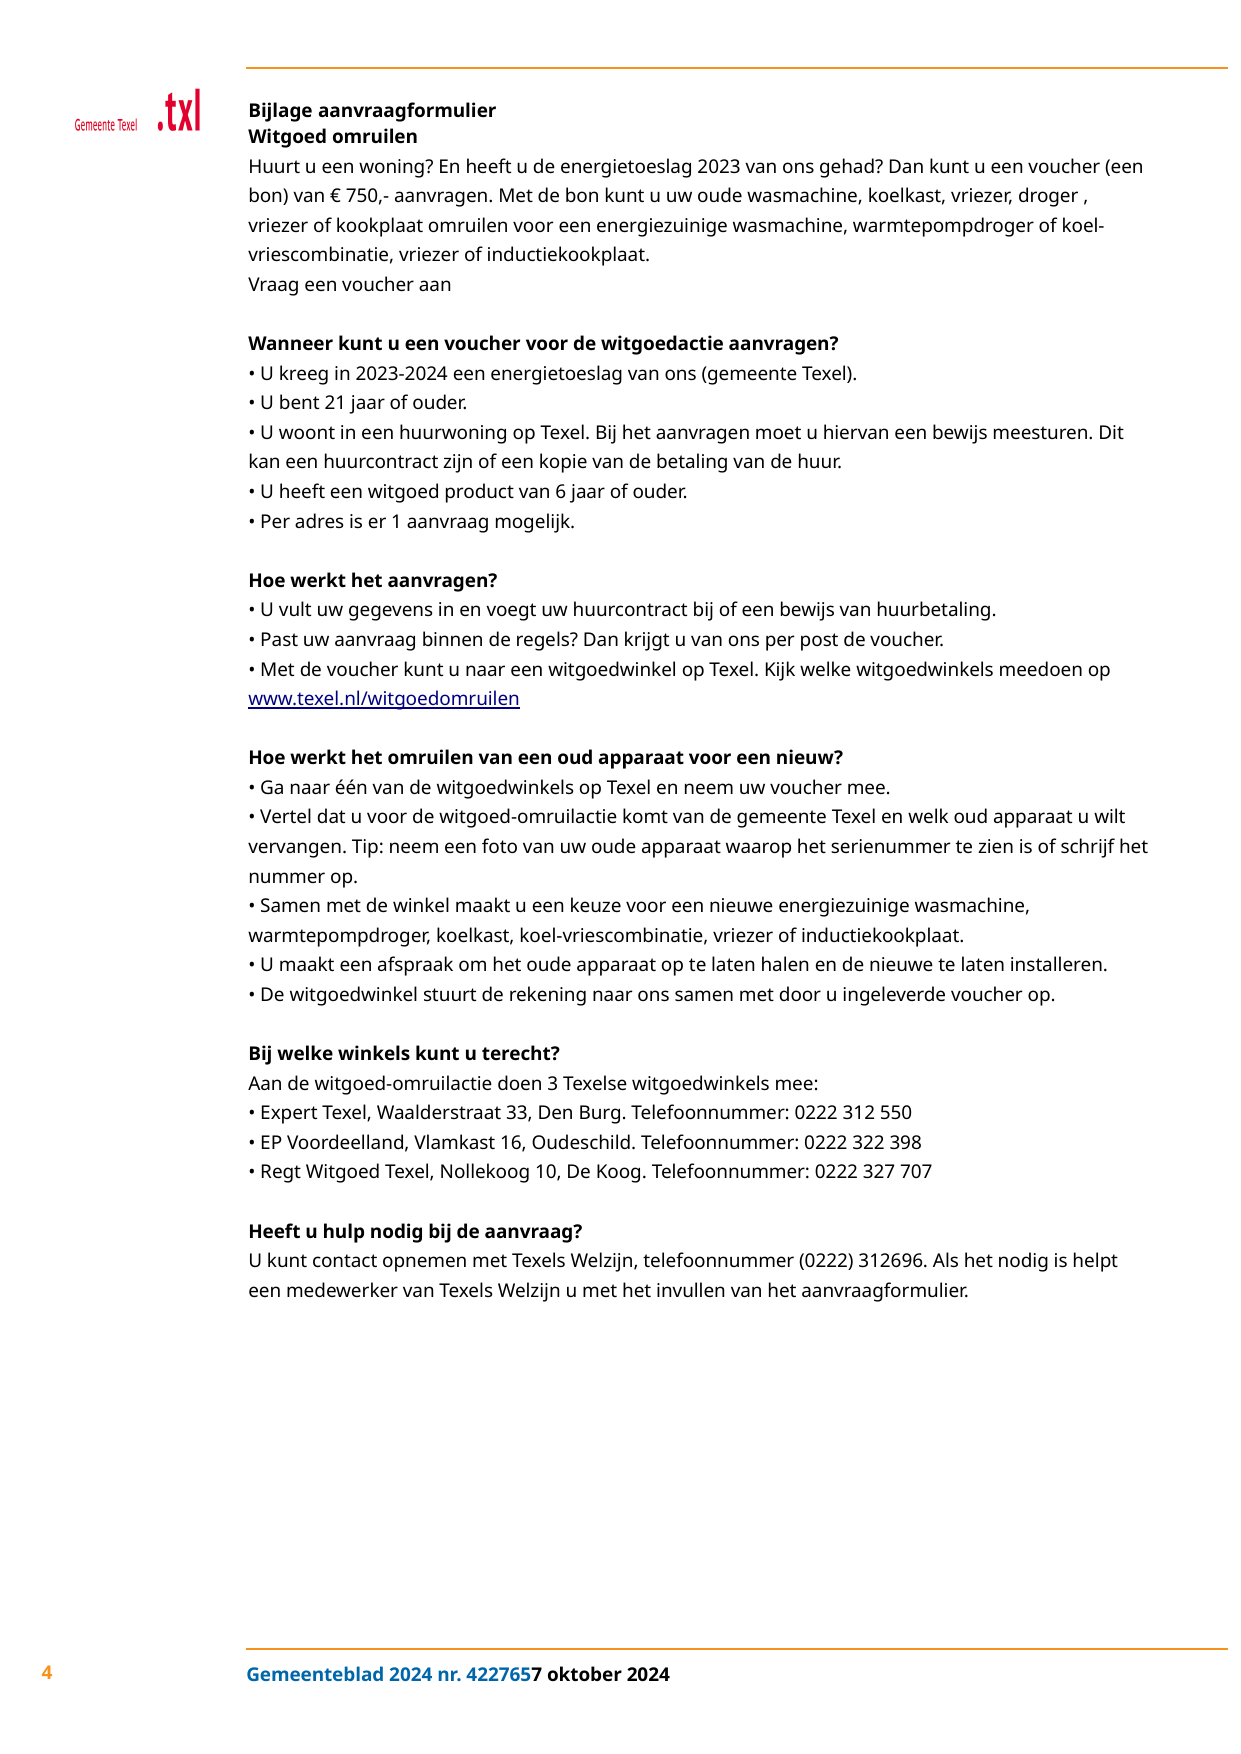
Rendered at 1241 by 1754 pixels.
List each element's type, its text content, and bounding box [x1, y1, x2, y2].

text • Past uw aanvraag binnen de regels? Dan krijgt u van ons per post de voucher. [248, 626, 1152, 652]
text • Regt Witgoed Texel, Nollekoog 10, De Koog. Telefoonnummer: 0222 327 707 [248, 1159, 1152, 1184]
text • De witgoedwinkel stuurt de rekening naar ons samen met door u ingeleverde voucher op. [248, 981, 1152, 1007]
text • Per adres is er 1 aanvraag mogelijk. [248, 508, 1152, 534]
text • Samen met de winkel maakt u een keuze voor een nieuwe energiezuinige wasmachine, warmtepompdroger, koelkast, koel-vriescombinatie, vriezer of inductiekookplaat. [248, 892, 1152, 948]
text Hoe werkt het omruilen van een oud apparaat voor een nieuw? [248, 744, 1152, 770]
text Bij welke winkels kunt u terecht? [248, 1040, 1152, 1066]
text • U heeft een witgoed product van 6 jaar of ouder. [248, 478, 1152, 504]
text Vraag een voucher aan [248, 271, 1152, 297]
text • Vertel dat u voor de witgoed-omruilactie komt van de gemeente Texel en welk oud apparaat u wilt vervangen. Tip: neem een foto van uw oude apparaat waarop het serienummer te zien is of schrijf het nummer op. [248, 804, 1152, 889]
text • U bent 21 jaar of ouder. [248, 389, 1152, 415]
text U kunt contact opnemen met Texels Welzijn, telefoonnummer (0222) 312696. Als het nodig is helpt een medewerker van Texels Welzijn u met het invullen van het aanvraagformulier. [248, 1247, 1152, 1303]
text • Expert Texel, Waalderstraat 33, Den Burg. Telefoonnummer: 0222 312 550 [248, 1099, 1152, 1125]
text • U maakt een afspraak om het oude apparaat op te laten halen en de nieuwe te laten installeren. [248, 952, 1152, 977]
text • U vult uw gegevens in en voegt uw huurcontract bij of een bewijs van huurbetaling. [248, 597, 1152, 622]
text Aan de witgoed-omruilactie doen 3 Texelse witgoedwinkels mee: [248, 1070, 1152, 1096]
text Heeft u hulp nodig bij de aanvraag? [248, 1218, 1152, 1244]
text • Met de voucher kunt u naar een witgoedwinkel op Texel. Kijk welke witgoedwinkels meedoen op www.texel.nl/witgoedomruilen [248, 656, 1152, 711]
text • U woont in een huurwoning op Texel. Bij het aanvragen moet u hiervan een bewijs meesturen. Dit kan een huurcontract zijn of een kopie van de betaling van de huur. [248, 419, 1152, 474]
picture [41, 47, 231, 172]
text • Ga naar één van de witgoedwinkels op Texel en neem uw voucher mee. [248, 774, 1152, 800]
text Huurt u een woning? En heeft u de energietoeslag 2023 van ons gehad? Dan kunt u een voucher (een bon) van € 750,- aanvragen. Met de bon kunt u uw oude wasmachine, koelkast, vriezer, droger , vriezer of kookplaat omruilen voor een energiezuinige wasmachine, warmtepompdroger of koel-vriescombinatie, vriezer of inductiekookplaat. [248, 153, 1152, 267]
text Witgoed omruilen [248, 123, 1152, 149]
text Wanneer kunt u een voucher voor de witgoedactie aanvragen? [248, 330, 1152, 356]
text • U kreeg in 2023-2024 een energietoeslag van ons (gemeente Texel). [248, 360, 1152, 386]
text Hoe werkt het aanvragen? [248, 567, 1152, 593]
text Bijlage aanvraagformulier [248, 95, 1152, 123]
text • EP Voordeelland, Vlamkast 16, Oudeschild. Telefoonnummer: 0222 322 398 [248, 1129, 1152, 1155]
